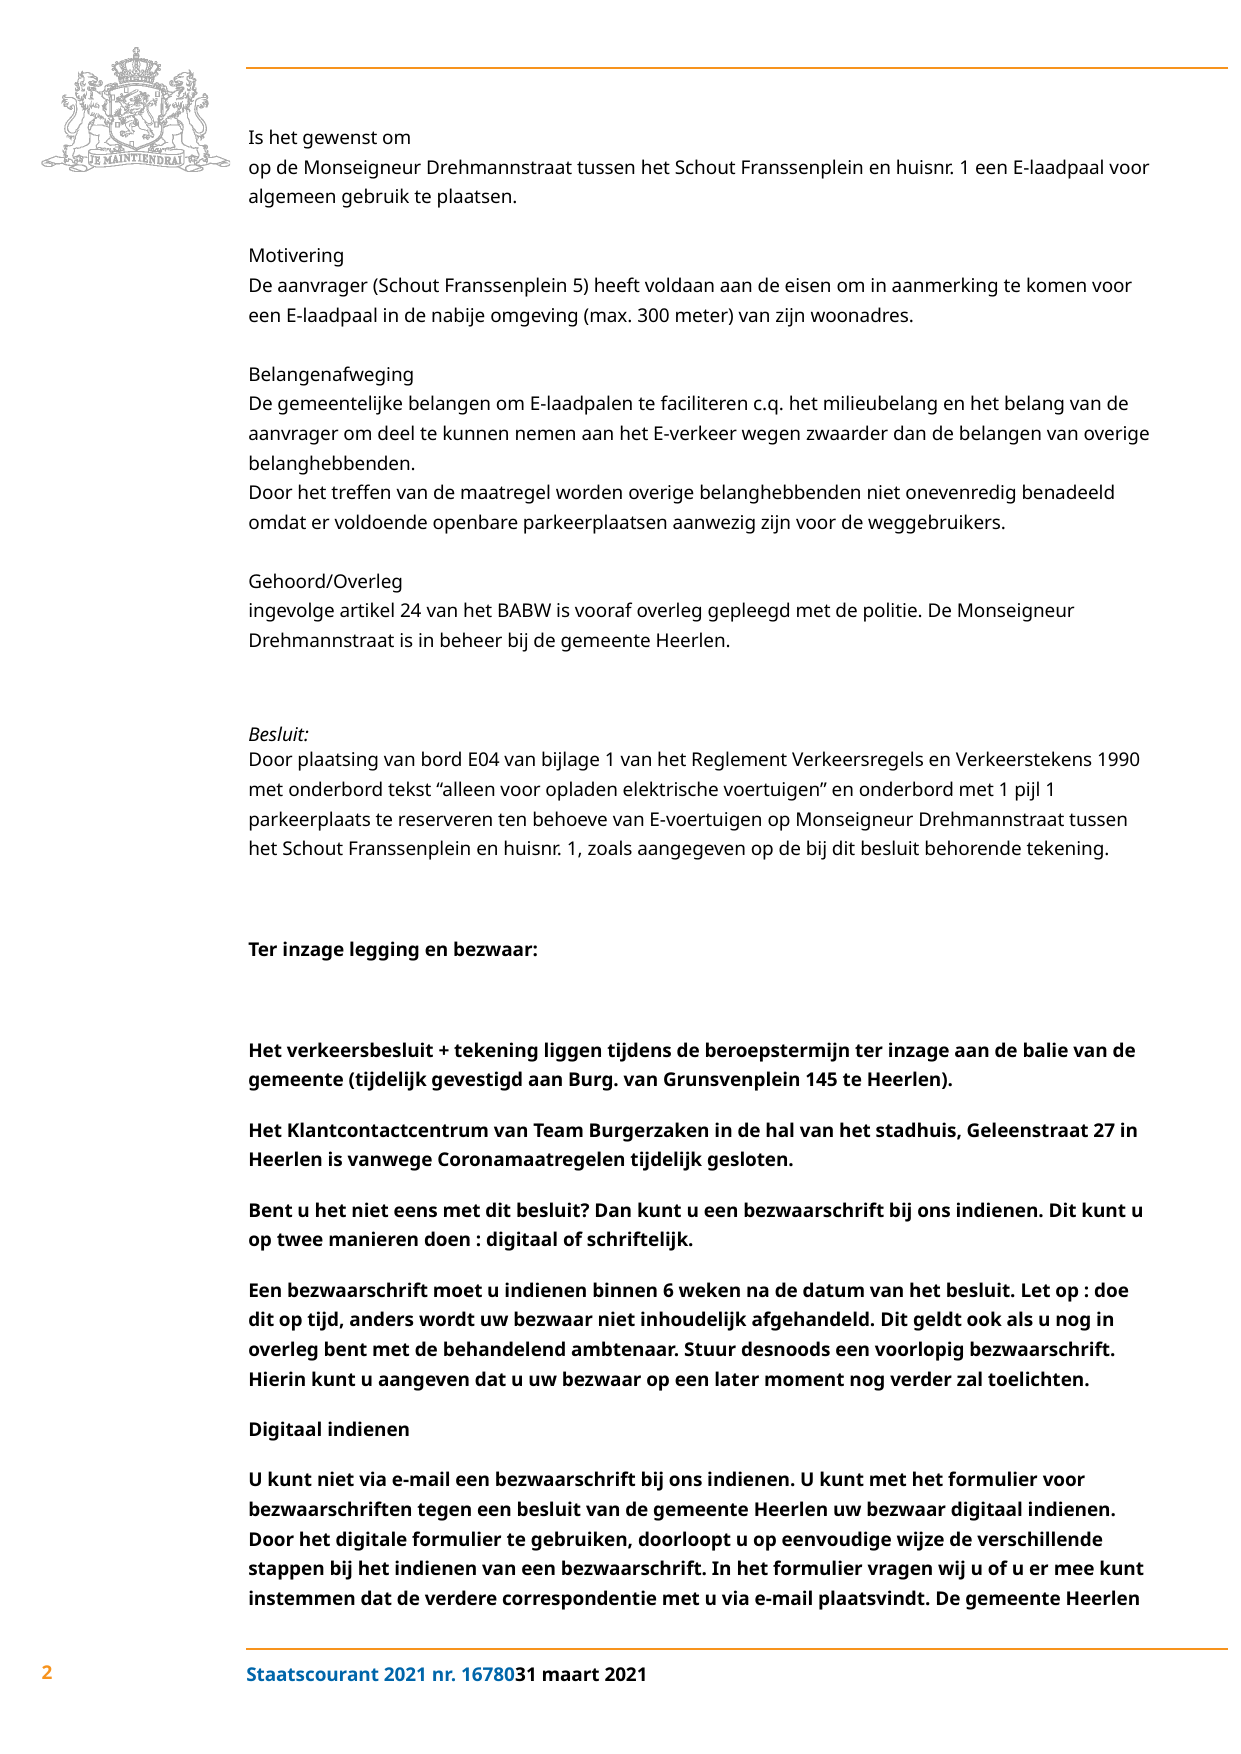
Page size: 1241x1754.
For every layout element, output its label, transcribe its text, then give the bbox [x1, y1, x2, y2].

text Door het treffen van de maatregel worden overige belanghebbenden niet onevenredig benadeeld omdat er voldoende openbare parkeerplaatsen aanwezig zijn voor de weggebruikers. [248, 479, 1152, 535]
text Een bezwaarschrift moet u indienen binnen 6 weken na de datum van het besluit. Let op : doe dit op tijd, anders wordt uw bezwaar niet inhoudelijk afgehandeld. Dit geldt ook als u nog in overleg bent met de behandelend ambtenaar. Stuur desnoods een voorlopig bezwaarschrift. Hierin kunt u aangeven dat u uw bezwaar op een later moment nog verder zal toelichten. [248, 1277, 1152, 1391]
text Bent u het niet eens met dit besluit? Dan kunt u een bezwaarschrift bij ons indienen. Dit kunt u op twee manieren doen : digitaal of schriftelijk. [248, 1197, 1152, 1252]
picture [41, 47, 231, 172]
text Het verkeersbesluit + tekening liggen tijdens de beroepstermijn ter inzage aan de balie van de gemeente (tijdelijk gevestigd aan Burg. van Grunsvenplein 145 te Heerlen). [248, 1037, 1152, 1092]
text Digitaal indienen [248, 1416, 1152, 1442]
text Motivering [248, 243, 1152, 268]
text op de Monseigneur Drehmannstraat tussen het Schout Franssenplein en huisnr. 1 een E-laadpaal voor algemeen gebruik te plaatsen. [248, 154, 1152, 209]
text De aanvrager (Schout Franssenplein 5) heeft voldaan aan de eisen om in aanmerking te komen voor een E-laadpaal in de nabije omgeving (max. 300 meter) van zijn woonadres. [248, 272, 1152, 328]
text Ter inzage legging en bezwaar: [248, 936, 1152, 962]
text Gehoord/Overleg [248, 568, 1152, 594]
text Door plaatsing van bord E04 van bijlage 1 van het Reglement Verkeersregels en Verkeerstekens 1990 met onderbord tekst “alleen voor opladen elektrische voertuigen” en onderbord met 1 pijl 1 parkeerplaats te reserveren ten behoeve van E-voertuigen op Monseigneur Drehmannstraat tussen het Schout Franssenplein en huisnr. 1, zoals aangegeven op de bij dit besluit behorende tekening. [248, 747, 1152, 861]
text Besluit: [248, 721, 1152, 747]
text U kunt niet via e-mail een bezwaarschrift bij ons indienen. U kunt met het formulier voor bezwaarschriften tegen een besluit van de gemeente Heerlen uw bezwaar digitaal indienen. Door het digitale formulier te gebruiken, doorloopt u op eenvoudige wijze de verschillende stappen bij het indienen van een bezwaarschrift. In het formulier vragen wij u of u er mee kunt instemmen dat de verdere correspondentie met u via e-mail plaatsvindt. De gemeente Heerlen [248, 1467, 1152, 1611]
text Het Klantcontactcentrum van Team Burgerzaken in de hal van het stadhuis, Geleenstraat 27 in Heerlen is vanwege Coronamaatregelen tijdelijk gesloten. [248, 1117, 1152, 1172]
text Is het gewenst om [248, 124, 1152, 150]
text De gemeentelijke belangen om E-laadpalen te faciliteren c.q. het milieubelang en het belang van de aanvrager om deel te kunnen nemen aan het E-verkeer wegen zwaarder dan de belangen van overige belanghebbenden. [248, 391, 1152, 476]
text Belangenafweging [248, 361, 1152, 387]
text ingevolge artikel 24 van het BABW is vooraf overleg gepleegd met de politie. De Monseigneur Drehmannstraat is in beheer bij de gemeente Heerlen. [248, 598, 1152, 653]
